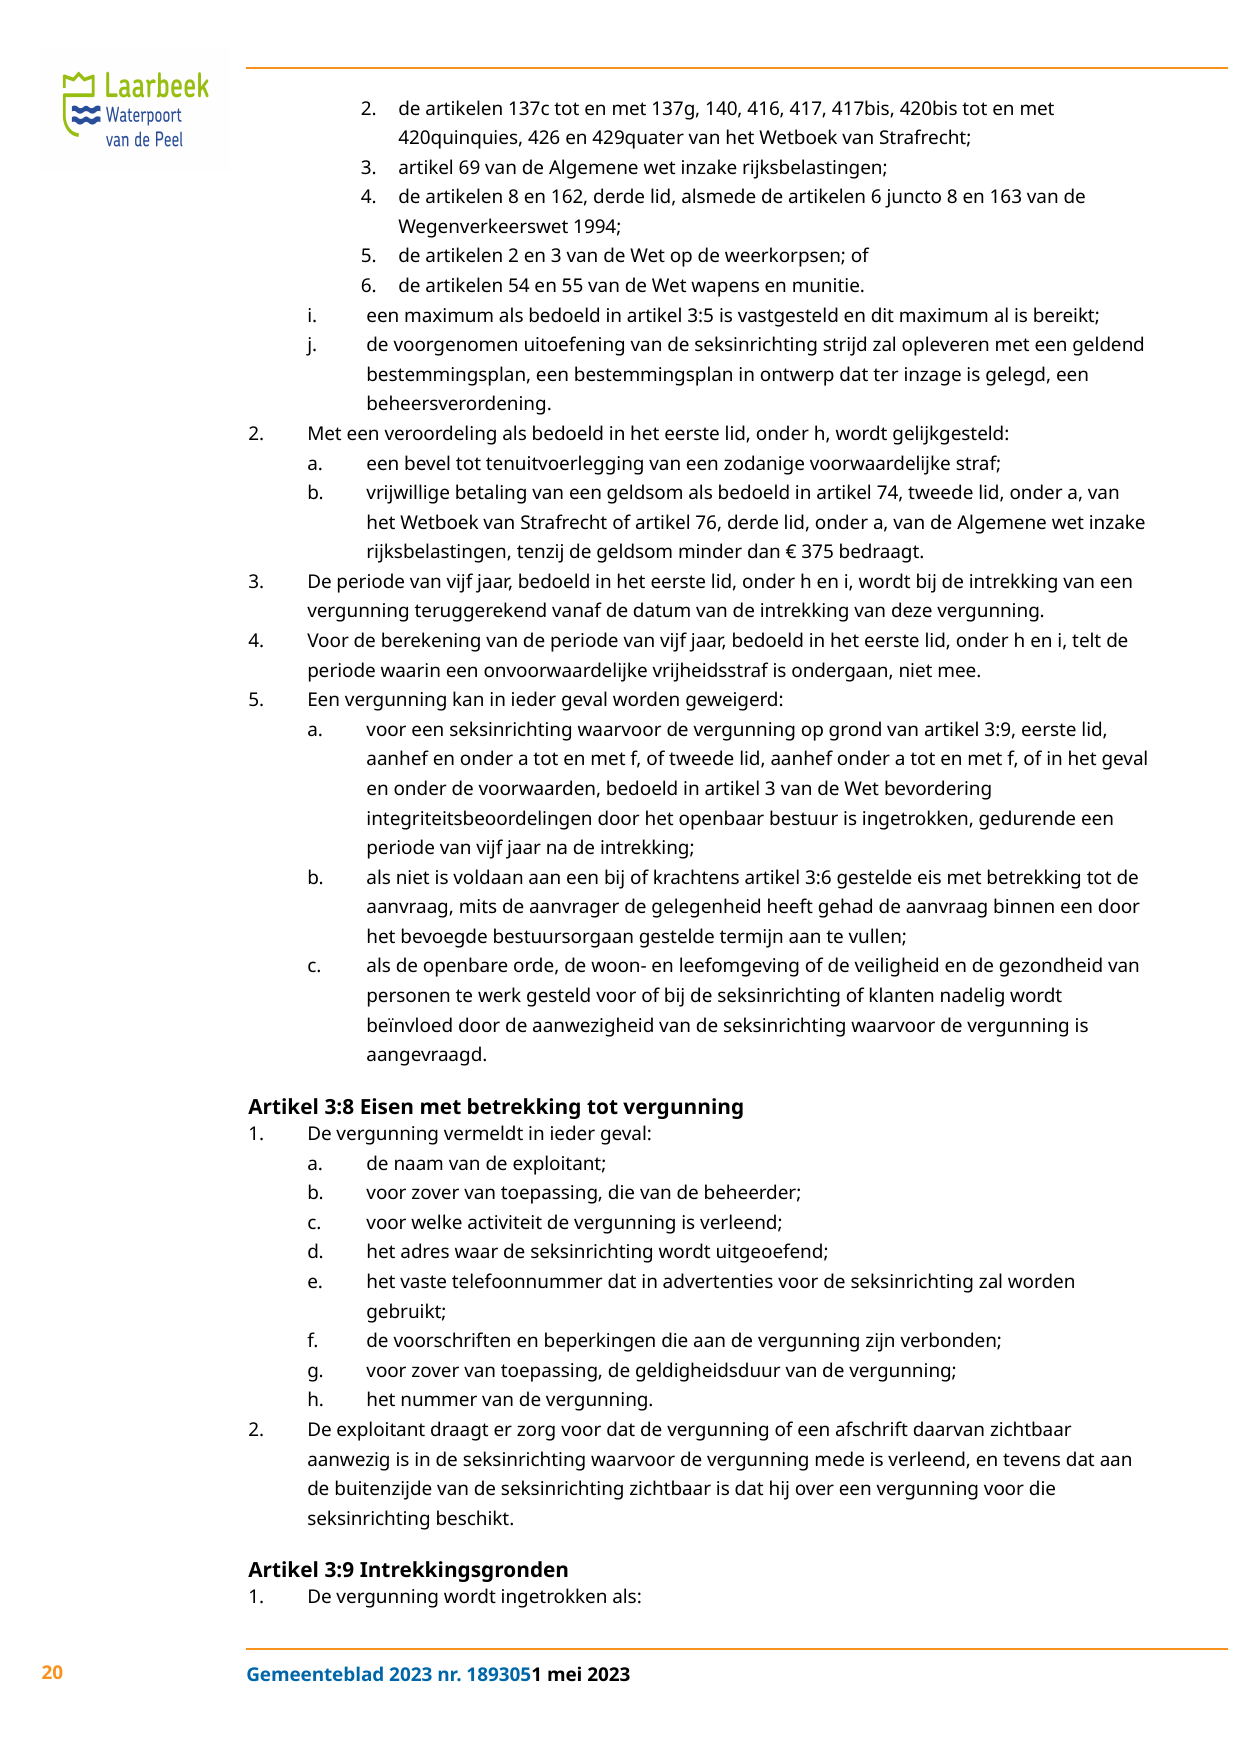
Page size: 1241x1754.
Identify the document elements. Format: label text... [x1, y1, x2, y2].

picture [41, 47, 231, 172]
list artikel 69 van de Algemene wet inzake rijksbelastingen; [361, 154, 1152, 180]
list de voorgenomen uitoefening van de seksinrichting strijd zal opleveren met een geldend bestemmingsplan, een bestemmingsplan in ontwerp dat ter inzage is gelegd, een beheersverordening. [307, 331, 1152, 416]
list vrijwillige betaling van een geldsom als bedoeld in artikel 74, tweede lid, onder a, van het Wetboek van Strafrecht of artikel 76, derde lid, onder a, van de Algemene wet inzake rijksbelastingen, tenzij de geldsom minder dan € 375 bedraagt. [307, 479, 1152, 564]
list als niet is voldaan aan een bij of krachtens artikel 3:6 gestelde eis met betrekking tot de aanvraag, mits de aanvrager de gelegenheid heeft gehad de aanvraag binnen een door het bevoegde bestuursorgaan gestelde termijn aan te vullen; [307, 864, 1152, 949]
list de naam van de exploitant; [307, 1150, 1152, 1176]
list De periode van vijf jaar, bedoeld in het eerste lid, onder h en i, wordt bij de intrekking van een vergunning teruggerekend vanaf de datum van de intrekking van deze vergunning. [248, 568, 1152, 623]
list De vergunning vermeldt in ieder geval: [248, 1120, 1152, 1146]
list de voorschriften en beperkingen die aan de vergunning zijn verbonden; [307, 1327, 1152, 1353]
list voor welke activiteit de vergunning is verleend; [307, 1209, 1152, 1235]
list De vergunning wordt ingetrokken als: [248, 1584, 1152, 1609]
list de artikelen 54 en 55 van de Wet wapens en munitie. [361, 272, 1152, 298]
list als de openbare orde, de woon- en leefomgeving of de veiligheid en de gezondheid van personen te werk gesteld voor of bij de seksinrichting of klanten nadelig wordt beïnvloed door de aanwezigheid van de seksinrichting waarvoor de vergunning is aangevraagd. [307, 953, 1152, 1067]
list voor zover van toepassing, die van de beheerder; [307, 1179, 1152, 1205]
text Artikel 3:9 Intrekkingsgronden [248, 1555, 1152, 1584]
list het adres waar de seksinrichting wordt uitgeoefend; [307, 1239, 1152, 1264]
text Artikel 3:8 Eisen met betrekking tot vergunning [248, 1092, 1152, 1120]
list Voor de berekening van de periode van vijf jaar, bedoeld in het eerste lid, onder h en i, telt de periode waarin een onvoorwaardelijke vrijheidsstraf is ondergaan, niet mee. [248, 627, 1152, 683]
list het vaste telefoonnummer dat in advertenties voor de seksinrichting zal worden gebruikt; [307, 1268, 1152, 1323]
list voor zover van toepassing, de geldigheidsduur van de vergunning; [307, 1357, 1152, 1383]
list de artikelen 137c tot en met 137g, 140, 416, 417, 417bis, 420bis tot en met 420quinquies, 426 en 429quater van het Wetboek van Strafrecht; [361, 95, 1152, 150]
list Een vergunning kan in ieder geval worden geweigerd: [248, 686, 1152, 712]
list voor een seksinrichting waarvoor de vergunning op grond van artikel 3:9, eerste lid, aanhef en onder a tot en met f, of tweede lid, aanhef onder a tot en met f, of in het geval en onder de voorwaarden, bedoeld in artikel 3 van de Wet bevordering integriteitsbeoordelingen door het openbaar bestuur is ingetrokken, gedurende een periode van vijf jaar na de intrekking; [307, 716, 1152, 860]
list het nummer van de vergunning. [307, 1387, 1152, 1412]
list De exploitant draagt er zorg voor dat de vergunning of een afschrift daarvan zichtbaar aanwezig is in de seksinrichting waarvoor de vergunning mede is verleend, en tevens dat aan de buitenzijde van de seksinrichting zichtbaar is dat hij over een vergunning voor die seksinrichting beschikt. [248, 1416, 1152, 1531]
list de artikelen 2 en 3 van de Wet op de weerkorpsen; of [361, 243, 1152, 268]
list een bevel tot tenuitvoerlegging van een zodanige voorwaardelijke straf; [307, 450, 1152, 476]
list Met een veroordeling als bedoeld in het eerste lid, onder h, wordt gelijkgesteld: [248, 420, 1152, 446]
list een maximum als bedoeld in artikel 3:5 is vastgesteld en dit maximum al is bereikt; [307, 302, 1152, 328]
list de artikelen 8 en 162, derde lid, alsmede de artikelen 6 juncto 8 en 163 van de Wegenverkeerswet 1994; [361, 183, 1152, 239]
